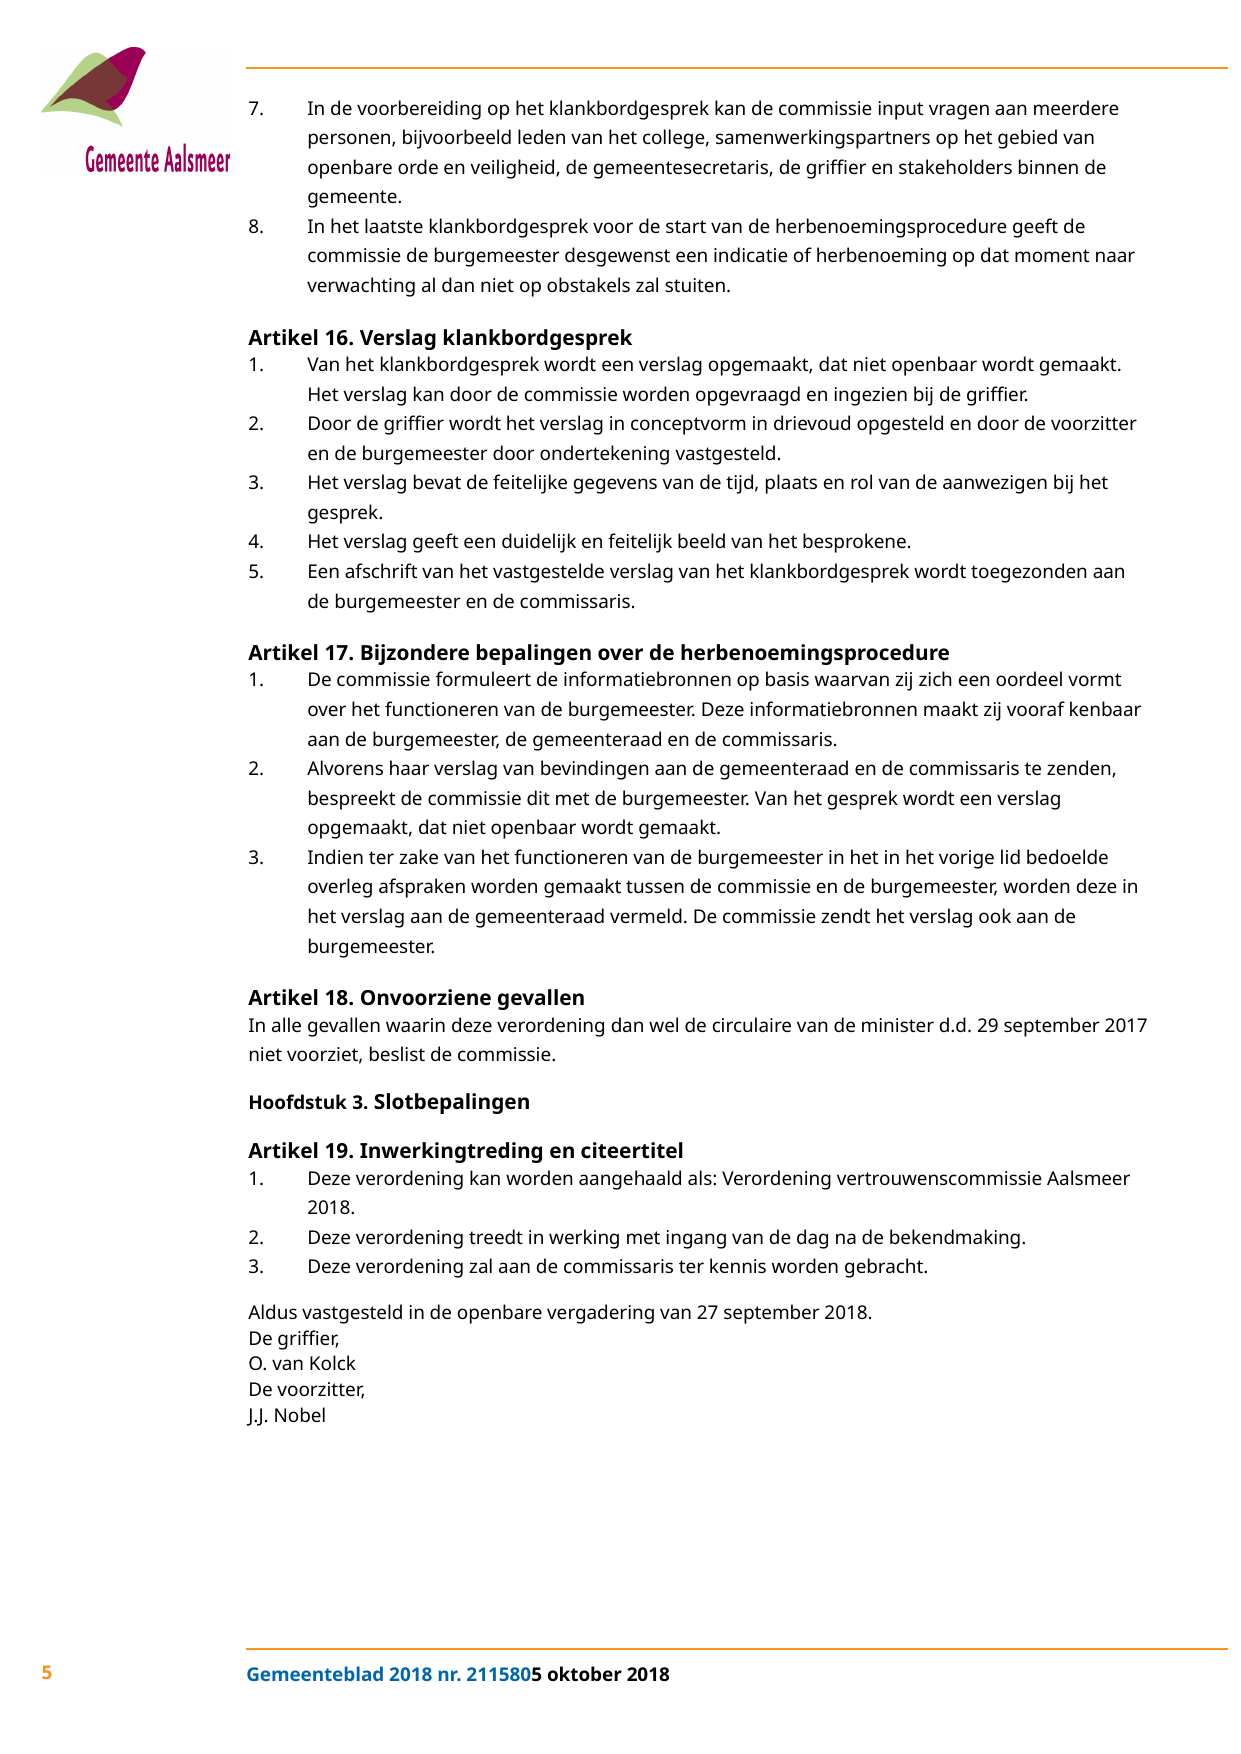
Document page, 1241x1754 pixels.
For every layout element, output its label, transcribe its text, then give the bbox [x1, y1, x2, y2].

text Aldus vastgesteld in de openbare vergadering van 27 september 2018. [248, 1299, 1152, 1325]
text Artikel 18. Onvoorziene gevallen [248, 983, 1152, 1012]
list Van het klankbordgesprek wordt een verslag opgemaakt, dat niet openbaar wordt gemaakt. Het verslag kan door de commissie worden opgevraagd en ingezien bij de griffier. [248, 351, 1152, 406]
text J.J. Nobel [248, 1402, 1152, 1428]
text De griffier, [248, 1325, 1152, 1351]
list Het verslag bevat de feitelijke gegevens van de tijd, plaats en rol van de aanwezigen bij het gesprek. [248, 469, 1152, 525]
list Het verslag geeft een duidelijk en feitelijk beeld van het besprokene. [248, 529, 1152, 554]
picture [41, 47, 231, 172]
list Een afschrift van het vastgestelde verslag van het klankbordgesprek wordt toegezonden aan de burgemeester en de commissaris. [248, 558, 1152, 613]
list Alvorens haar verslag van bevindingen aan de gemeenteraad en de commissaris te zenden, bespreekt de commissie dit met de burgemeester. Van het gesprek wordt een verslag opgemaakt, dat niet openbaar wordt gemaakt. [248, 755, 1152, 840]
text O. van Kolck [248, 1351, 1152, 1376]
list In de voorbereiding op het klankbordgesprek kan de commissie input vragen aan meerdere personen, bijvoorbeeld leden van het college, samenwerkingspartners op het gebied van openbare orde en veiligheid, de gemeentesecretaris, de griffier en stakeholders binnen de gemeente. [248, 95, 1152, 209]
list Deze verordening kan worden aangehaald als: Verordening vertrouwenscommissie Aalsmeer 2018. [248, 1165, 1152, 1220]
list Door de griffier wordt het verslag in conceptvorm in drievoud opgesteld en door de voorzitter en de burgemeester door ondertekening vastgesteld. [248, 410, 1152, 466]
list In het laatste klankbordgesprek voor de start van de herbenoemingsprocedure geeft de commissie de burgemeester desgewenst een indicatie of herbenoeming op dat moment naar verwachting al dan niet op obstakels zal stuiten. [248, 213, 1152, 298]
list Deze verordening zal aan de commissaris ter kennis worden gebracht. [248, 1253, 1152, 1279]
text Artikel 16. Verslag klankbordgesprek [248, 323, 1152, 351]
text Artikel 17. Bijzondere bepalingen over de herbenoemingsprocedure [248, 638, 1152, 667]
text In alle gevallen waarin deze verordening dan wel de circulaire van de minister d.d. 29 september 2017 niet voorziet, beslist de commissie. [248, 1012, 1152, 1067]
text De voorzitter, [248, 1376, 1152, 1402]
list De commissie formuleert de informatiebronnen op basis waarvan zij zich een oordeel vormt over het functioneren van de burgemeester. Deze informatiebronnen maakt zij vooraf kenbaar aan de burgemeester, de gemeenteraad en de commissaris. [248, 667, 1152, 752]
list Deze verordening treedt in werking met ingang van de dag na de bekendmaking. [248, 1224, 1152, 1249]
text Hoofdstuk 3. Slotbepalingen [248, 1087, 1152, 1115]
text Artikel 19. Inwerkingtreding en citeertitel [248, 1136, 1152, 1165]
list Indien ter zake van het functioneren van de burgemeester in het in het vorige lid bedoelde overleg afspraken worden gemaakt tussen de commissie en de burgemeester, worden deze in het verslag aan de gemeenteraad vermeld. De commissie zendt het verslag ook aan de burgemeester. [248, 844, 1152, 959]
